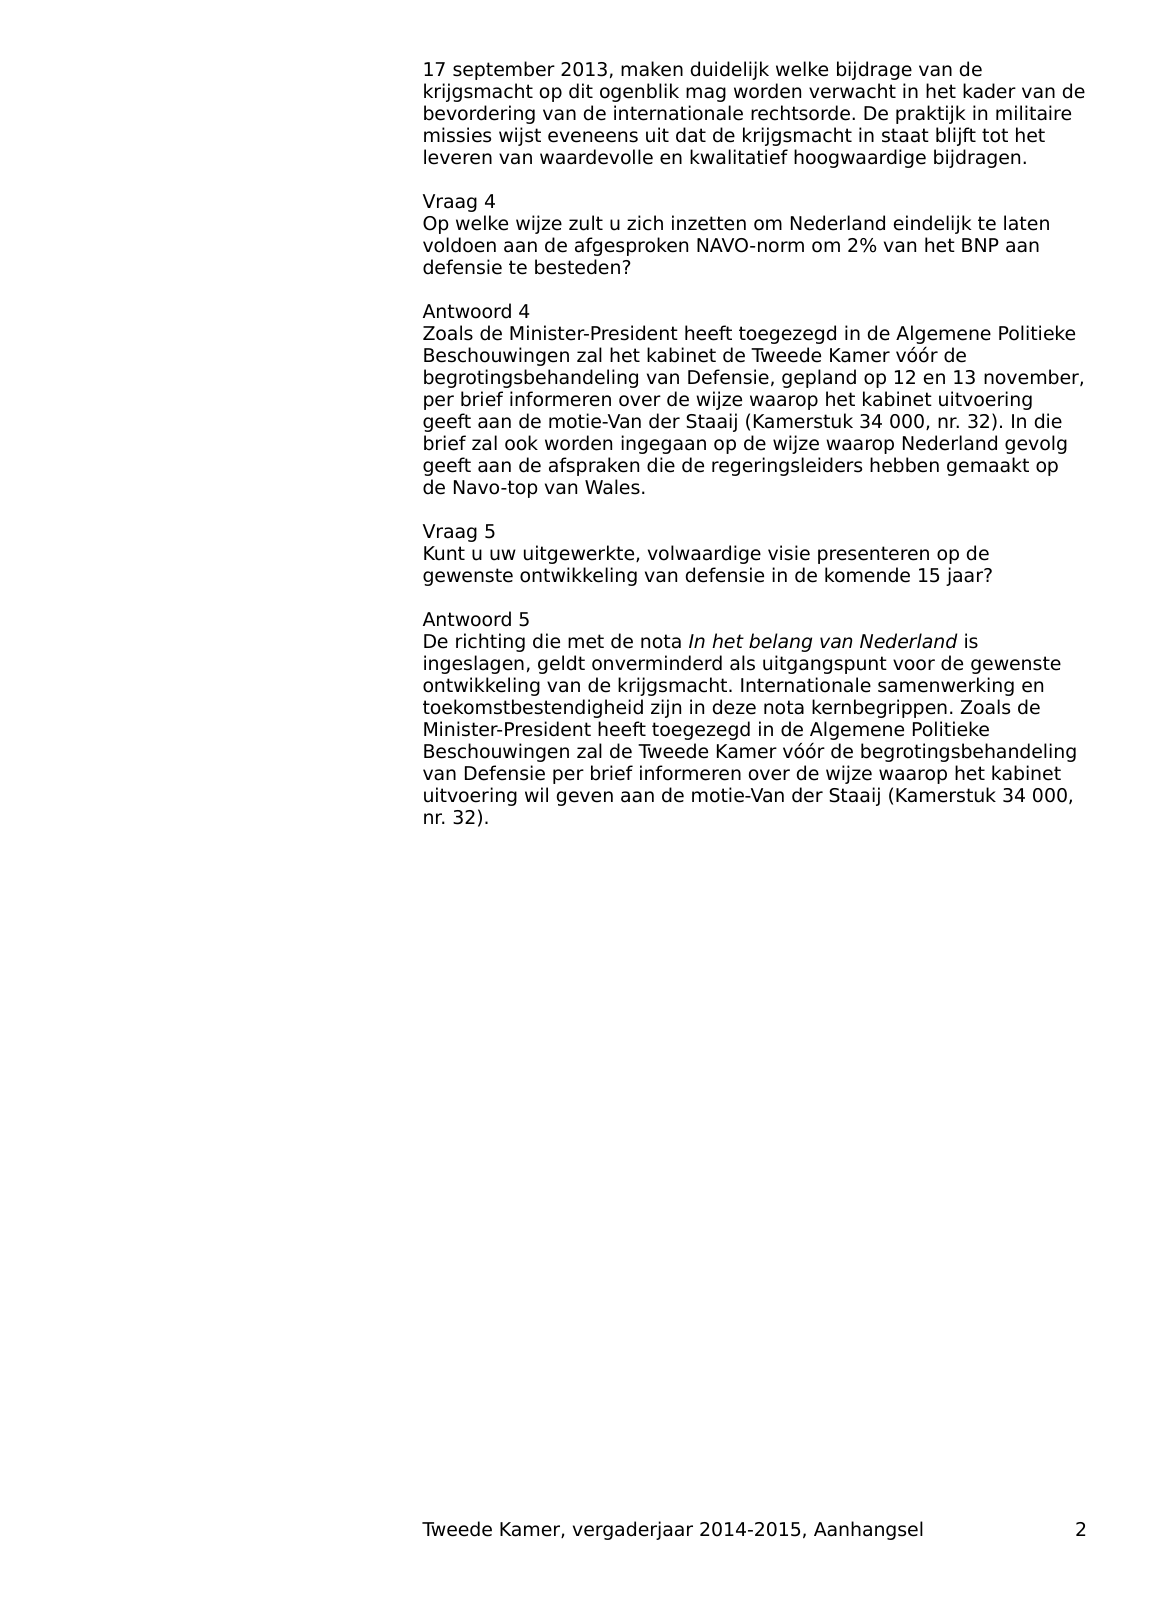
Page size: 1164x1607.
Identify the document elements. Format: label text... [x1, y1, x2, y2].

text Zoals de Minister-President heeft toegezegd in de Algemene Politieke Beschouwingen zal het kabinet de Tweede Kamer vóór de begrotingsbehandeling van Defensie, gepland op 12 en 13 november, per brief informeren over de wijze waarop het kabinet uitvoering geeft aan de motie-Van der Staaij (Kamerstuk 34 000, nr. 32). In die brief zal ook worden ingegaan op de wijze waarop Nederland gevolg geeft aan de afspraken die de regeringsleiders hebben gemaakt op de Navo-top van Wales. [422, 323, 1087, 499]
text 17 september 2013, maken duidelijk welke bijdrage van de krijgsmacht op dit ogenblik mag worden verwacht in het kader van de bevordering van de internationale rechtsorde. De praktijk in militaire missies wijst eveneens uit dat de krijgsmacht in staat blijft tot het leveren van waardevolle en kwalitatief hoogwaardige bijdragen. [422, 59, 1087, 169]
text De richting die met de nota In het belang van Nederland is ingeslagen, geldt onverminderd als uitgangspunt voor de gewenste ontwikkeling van de krijgsmacht. Internationale samenwerking en toekomstbestendigheid zijn in deze nota kernbegrippen. Zoals de Minister-President heeft toegezegd in de Algemene Politieke Beschouwingen zal de Tweede Kamer vóór de begrotingsbehandeling van Defensie per brief informeren over de wijze waarop het kabinet uitvoering wil geven aan de motie-Van der Staaij (Kamerstuk 34 000, nr. 32). [422, 631, 1087, 829]
text Vraag 4 [422, 191, 1087, 213]
text Op welke wijze zult u zich inzetten om Nederland eindelijk te laten voldoen aan de afgesproken NAVO-norm om 2% van het BNP aan defensie te besteden? [422, 213, 1087, 279]
text Vraag 5 [422, 521, 1087, 543]
text Antwoord 5 [422, 609, 1087, 631]
text Antwoord 4 [422, 301, 1087, 323]
text Kunt u uw uitgewerkte, volwaardige visie presenteren op de gewenste ontwikkeling van defensie in de komende 15 jaar? [422, 543, 1087, 587]
